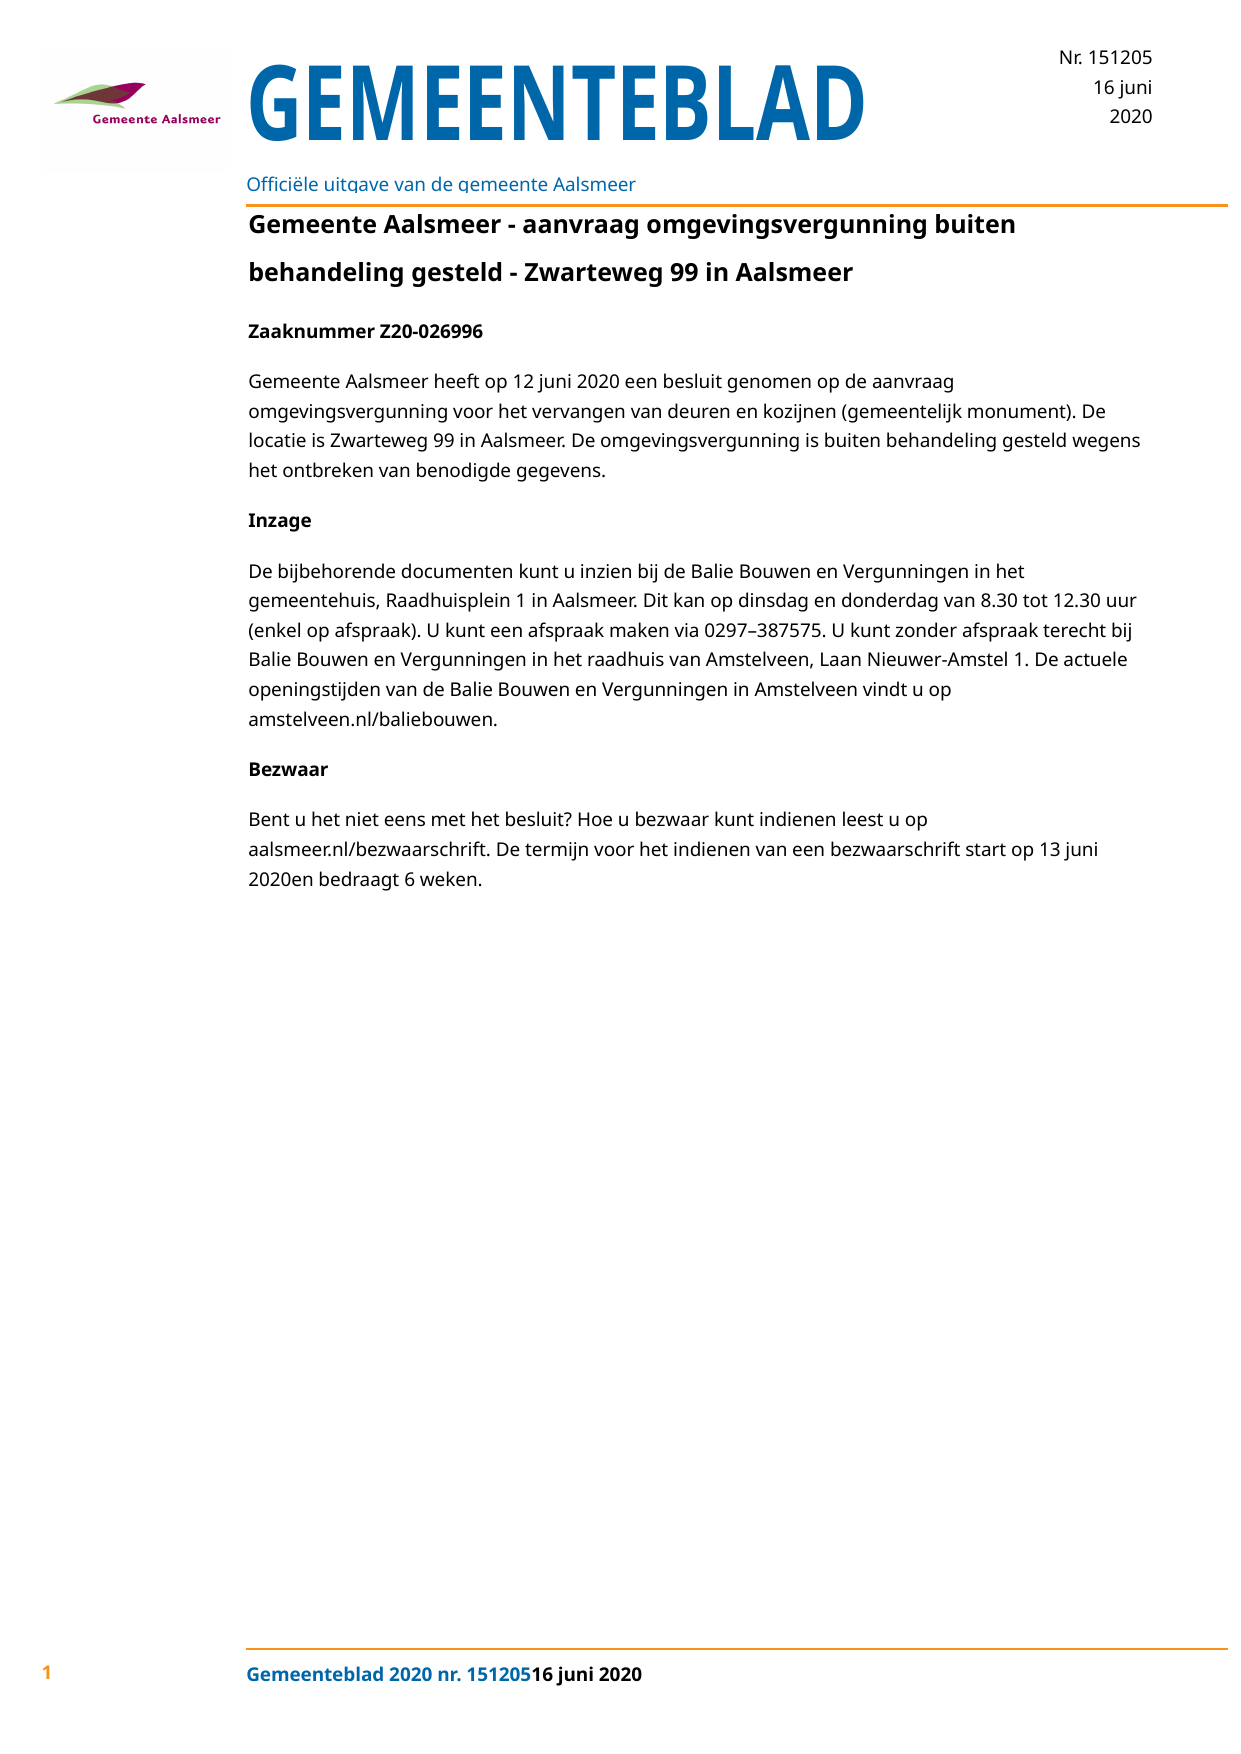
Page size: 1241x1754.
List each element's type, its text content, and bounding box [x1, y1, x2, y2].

picture [41, 47, 231, 172]
text Gemeente Aalsmeer heeft op 12 juni 2020 een besluit genomen op de aanvraag omgevingsvergunning voor het vervangen van deuren en kozijnen (gemeentelijk monument). De locatie is Zwarteweg 99 in Aalsmeer. De omgevingsvergunning is buiten behandeling gesteld wegens het ontbreken van benodigde gegevens. [248, 368, 1152, 483]
text Bezwaar [248, 756, 1152, 782]
text Zaaknummer Z20-026996 [248, 318, 1152, 344]
text De bijbehorende documenten kunt u inzien bij de Balie Bouwen en Vergunningen in het gemeentehuis, Raadhuisplein 1 in Aalsmeer. Dit kan op dinsdag en donderdag van 8.30 tot 12.30 uur (enkel op afspraak). U kunt een afspraak maken via 0297–387575. U kunt zonder afspraak terecht bij Balie Bouwen en Vergunningen in het raadhuis van Amstelveen, Laan Nieuwer-Amstel 1. De actuele openingstijden van de Balie Bouwen en Vergunningen in Amstelveen vindt u op amstelveen.nl/baliebouwen. [248, 558, 1152, 732]
text Gemeente Aalsmeer - aanvraag omgevingsvergunning buiten behandeling gesteld - Zwarteweg 99 in Aalsmeer [248, 207, 1152, 288]
text Inzage [248, 507, 1152, 533]
text Bent u het niet eens met het besluit? Hoe u bezwaar kunt indienen leest u op aalsmeer.nl/bezwaarschrift. De termijn voor het indienen van een bezwaarschrift start op 13 juni 2020en bedraagt 6 weken. [248, 807, 1152, 892]
